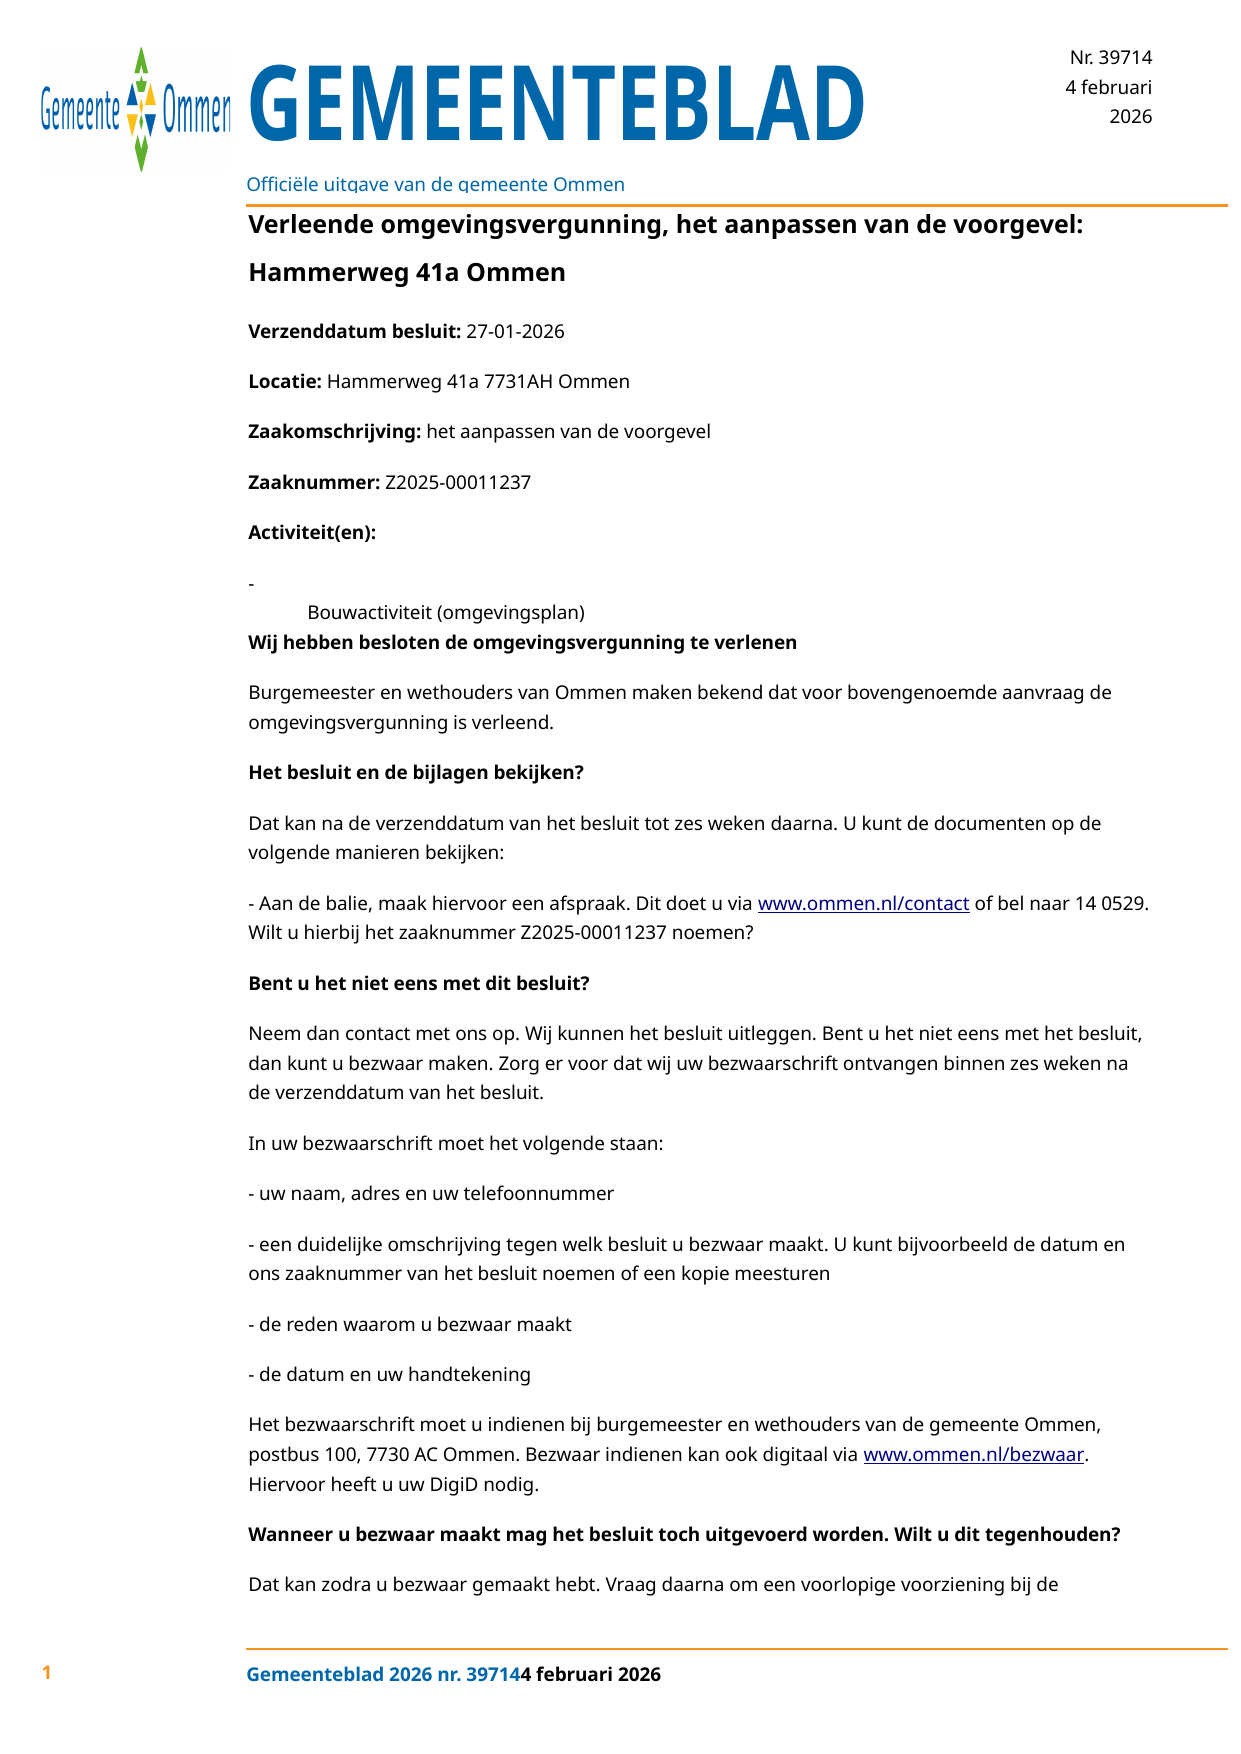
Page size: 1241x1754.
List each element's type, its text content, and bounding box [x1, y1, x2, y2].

text In uw bezwaarschrift moet het volgende staan: [248, 1130, 1152, 1156]
text Dat kan na de verzenddatum van het besluit tot zes weken daarna. U kunt de documenten op de volgende manieren bekijken: [248, 810, 1152, 865]
text Locatie: Hammerweg 41a 7731AH Ommen [248, 368, 1152, 394]
text Dat kan zodra u bezwaar gemaakt hebt. Vraag daarna om een voorlopige voorziening bij de [248, 1572, 1152, 1597]
text Zaaknummer: Z2025-00011237 [248, 469, 1152, 495]
text Burgemeester en wethouders van Ommen maken bekend dat voor bovengenoemde aanvraag de omgevingsvergunning is verleend. [248, 679, 1152, 735]
text Wij hebben besloten de omgevingsvergunning te verlenen [248, 629, 1152, 655]
text - de reden waarom u bezwaar maakt [248, 1311, 1152, 1337]
text - een duidelijke omschrijving tegen welk besluit u bezwaar maakt. U kunt bijvoorbeeld de datum en ons zaaknummer van het besluit noemen of een kopie meesturen [248, 1231, 1152, 1286]
text Zaakomschrijving: het aanpassen van de voorgevel [248, 419, 1152, 444]
text Bent u het niet eens met dit besluit? [248, 970, 1152, 996]
list Bouwactiviteit (omgevingsplan) [248, 599, 1152, 625]
text Het bezwaarschrift moet u indienen bij burgemeester en wethouders van de gemeente Ommen, postbus 100, 7730 AC Ommen. Bezwaar indienen kan ook digitaal via www.ommen.nl/bezwaar. Hiervoor heeft u uw DigiD nodig. [248, 1412, 1152, 1497]
text - Aan de balie, maak hiervoor een afspraak. Dit doet u via www.ommen.nl/contact of bel naar 14 0529. Wilt u hierbij het zaaknummer Z2025-00011237 noemen? [248, 890, 1152, 945]
text Verzenddatum besluit: 27-01-2026 [248, 318, 1152, 344]
text - uw naam, adres en uw telefoonnummer [248, 1180, 1152, 1206]
text Activiteit(en): [248, 519, 1152, 545]
text Neem dan contact met ons op. Wij kunnen het besluit uitleggen. Bent u het niet eens met het besluit, dan kunt u bezwaar maken. Zorg er voor dat wij uw bezwaarschrift ontvangen binnen zes weken na de verzenddatum van het besluit. [248, 1020, 1152, 1105]
text Wanneer u bezwaar maakt mag het besluit toch uitgevoerd worden. Wilt u dit tegenhouden? [248, 1521, 1152, 1547]
text Het besluit en de bijlagen bekijken? [248, 759, 1152, 785]
text - de datum en uw handtekening [248, 1361, 1152, 1387]
picture [41, 47, 231, 172]
text Verleende omgevingsvergunning, het aanpassen van de voorgevel: Hammerweg 41a Ommen [248, 207, 1152, 288]
